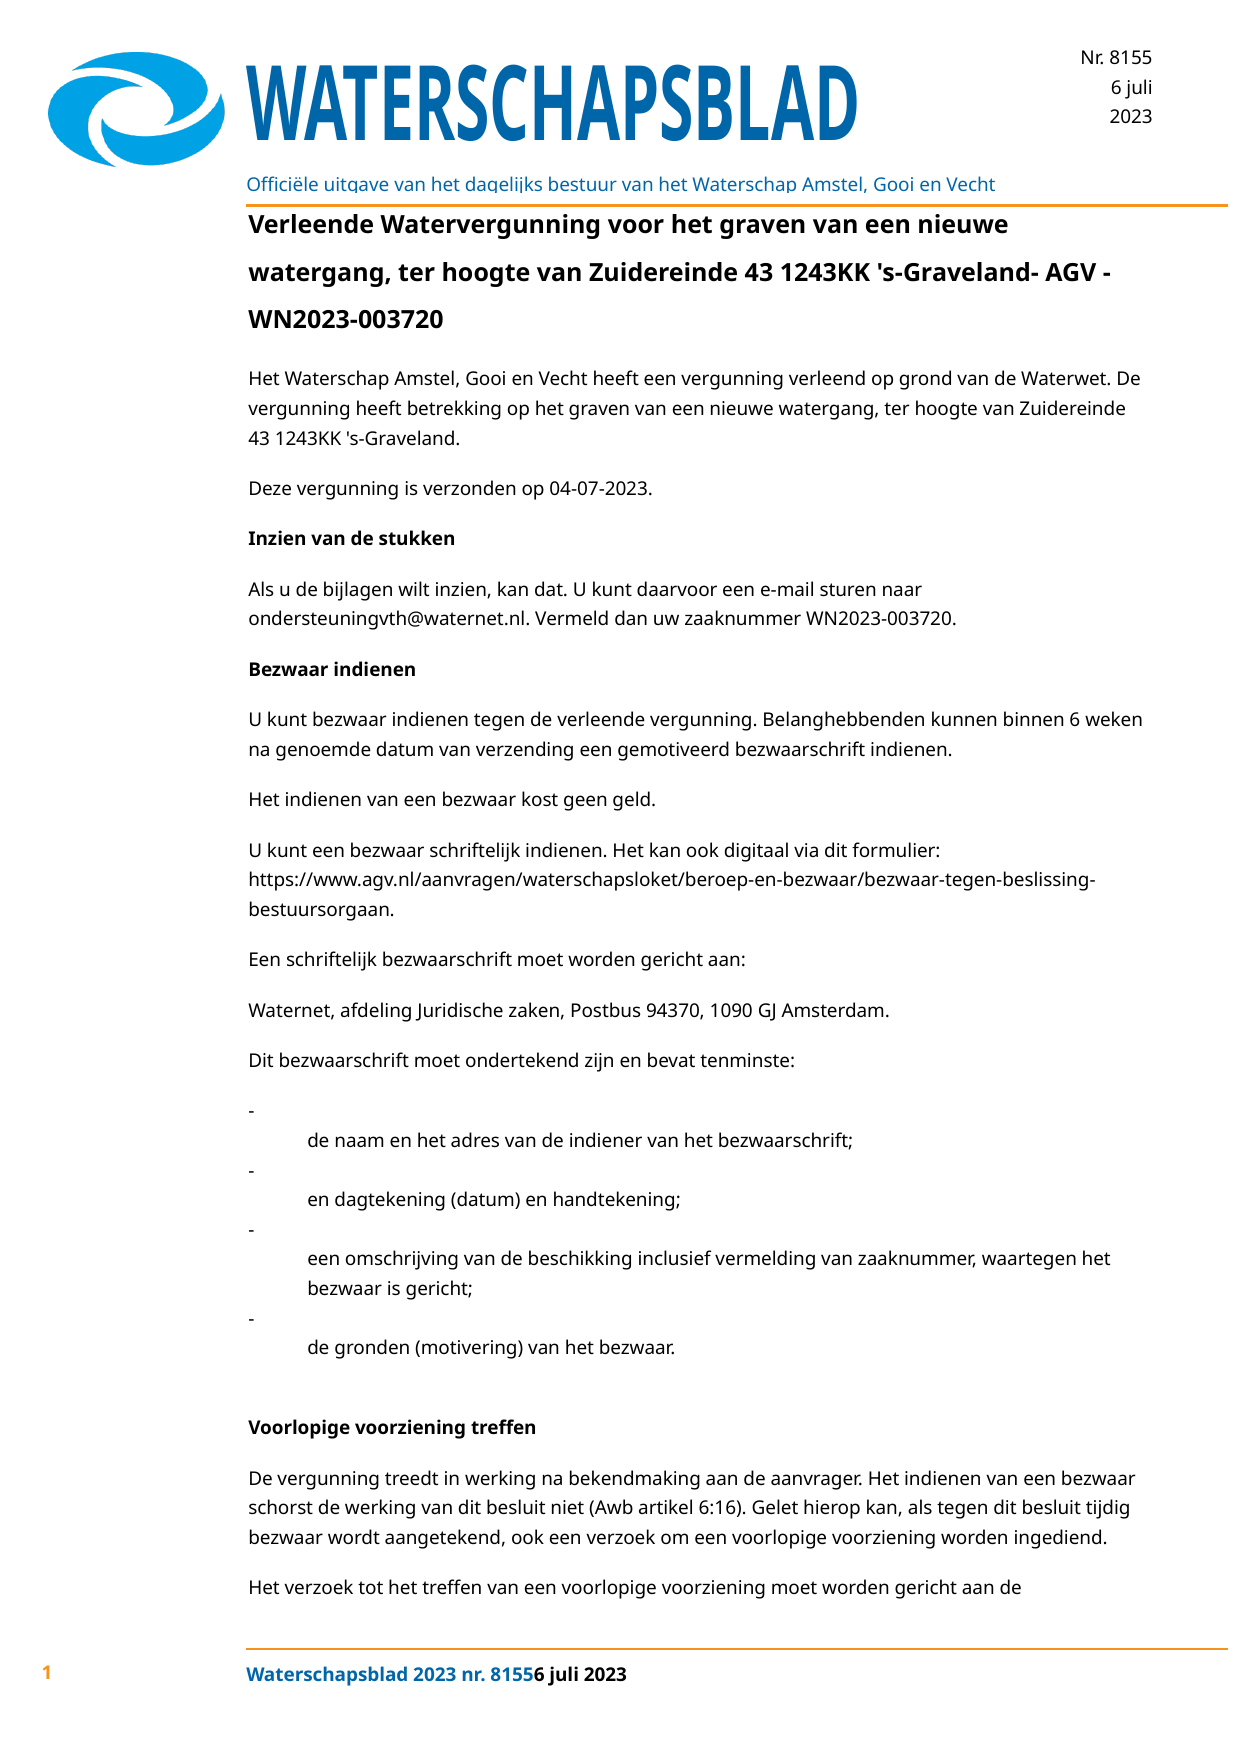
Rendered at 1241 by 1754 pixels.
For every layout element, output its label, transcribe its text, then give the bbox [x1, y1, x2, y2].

text Dit bezwaarschrift moet ondertekend zijn en bevat tenminste: [248, 1047, 1152, 1073]
text De vergunning treedt in werking na bekendmaking aan de aanvrager. Het indienen van een bezwaar schorst de werking van dit besluit niet (Awb artikel 6:16). Gelet hierop kan, als tegen dit besluit tijdig bezwaar wordt aangetekend, ook een verzoek om een voorlopige voorziening worden ingediend. [248, 1465, 1152, 1549]
list een omschrijving van de beschikking inclusief vermelding van zaaknummer, waartegen het bezwaar is gericht; [248, 1246, 1152, 1301]
text Inzien van de stukken [248, 526, 1152, 551]
text Het verzoek tot het treffen van een voorlopige voorziening moet worden gericht aan de [248, 1574, 1152, 1600]
text Verleende Watervergunning voor het graven van een nieuwe watergang, ter hoogte van Zuidereinde 43 1243KK 's-Graveland- AGV - WN2023-003720 [248, 207, 1152, 336]
list en dagtekening (datum) en handtekening; [248, 1186, 1152, 1212]
text Een schriftelijk bezwaarschrift moet worden gericht aan: [248, 946, 1152, 972]
text U kunt een bezwaar schriftelijk indienen. Het kan ook digitaal via dit formulier: https://www.agv.nl/aanvragen/waterschapsloket/beroep-en-bezwaar/bezwaar-tegen-beslissing-bestuursorgaan. [248, 837, 1152, 922]
text Waternet, afdeling Juridische zaken, Postbus 94370, 1090 GJ Amsterdam. [248, 997, 1152, 1022]
list de gronden (motivering) van het bezwaar. [248, 1334, 1152, 1360]
text Deze vergunning is verzonden op 04-07-2023. [248, 475, 1152, 501]
list de naam en het adres van de indiener van het bezwaarschrift; [248, 1127, 1152, 1153]
text Het Waterschap Amstel, Gooi en Vecht heeft een vergunning verleend op grond van de Waterwet. De vergunning heeft betrekking op het graven van een nieuwe watergang, ter hoogte van Zuidereinde 43 1243KK 's-Graveland. [248, 366, 1152, 450]
text Voorlopige voorziening treffen [248, 1414, 1152, 1440]
text Bezwaar indienen [248, 656, 1152, 682]
picture [41, 47, 231, 172]
text Het indienen van een bezwaar kost geen geld. [248, 786, 1152, 812]
text Als u de bijlagen wilt inzien, kan dat. U kunt daarvoor een e-mail sturen naar ondersteuningvth@waternet.nl. Vermeld dan uw zaaknummer WN2023-003720. [248, 576, 1152, 631]
text U kunt bezwaar indienen tegen de verleende vergunning. Belanghebbenden kunnen binnen 6 weken na genoemde datum van verzending een gemotiveerd bezwaarschrift indienen. [248, 706, 1152, 762]
